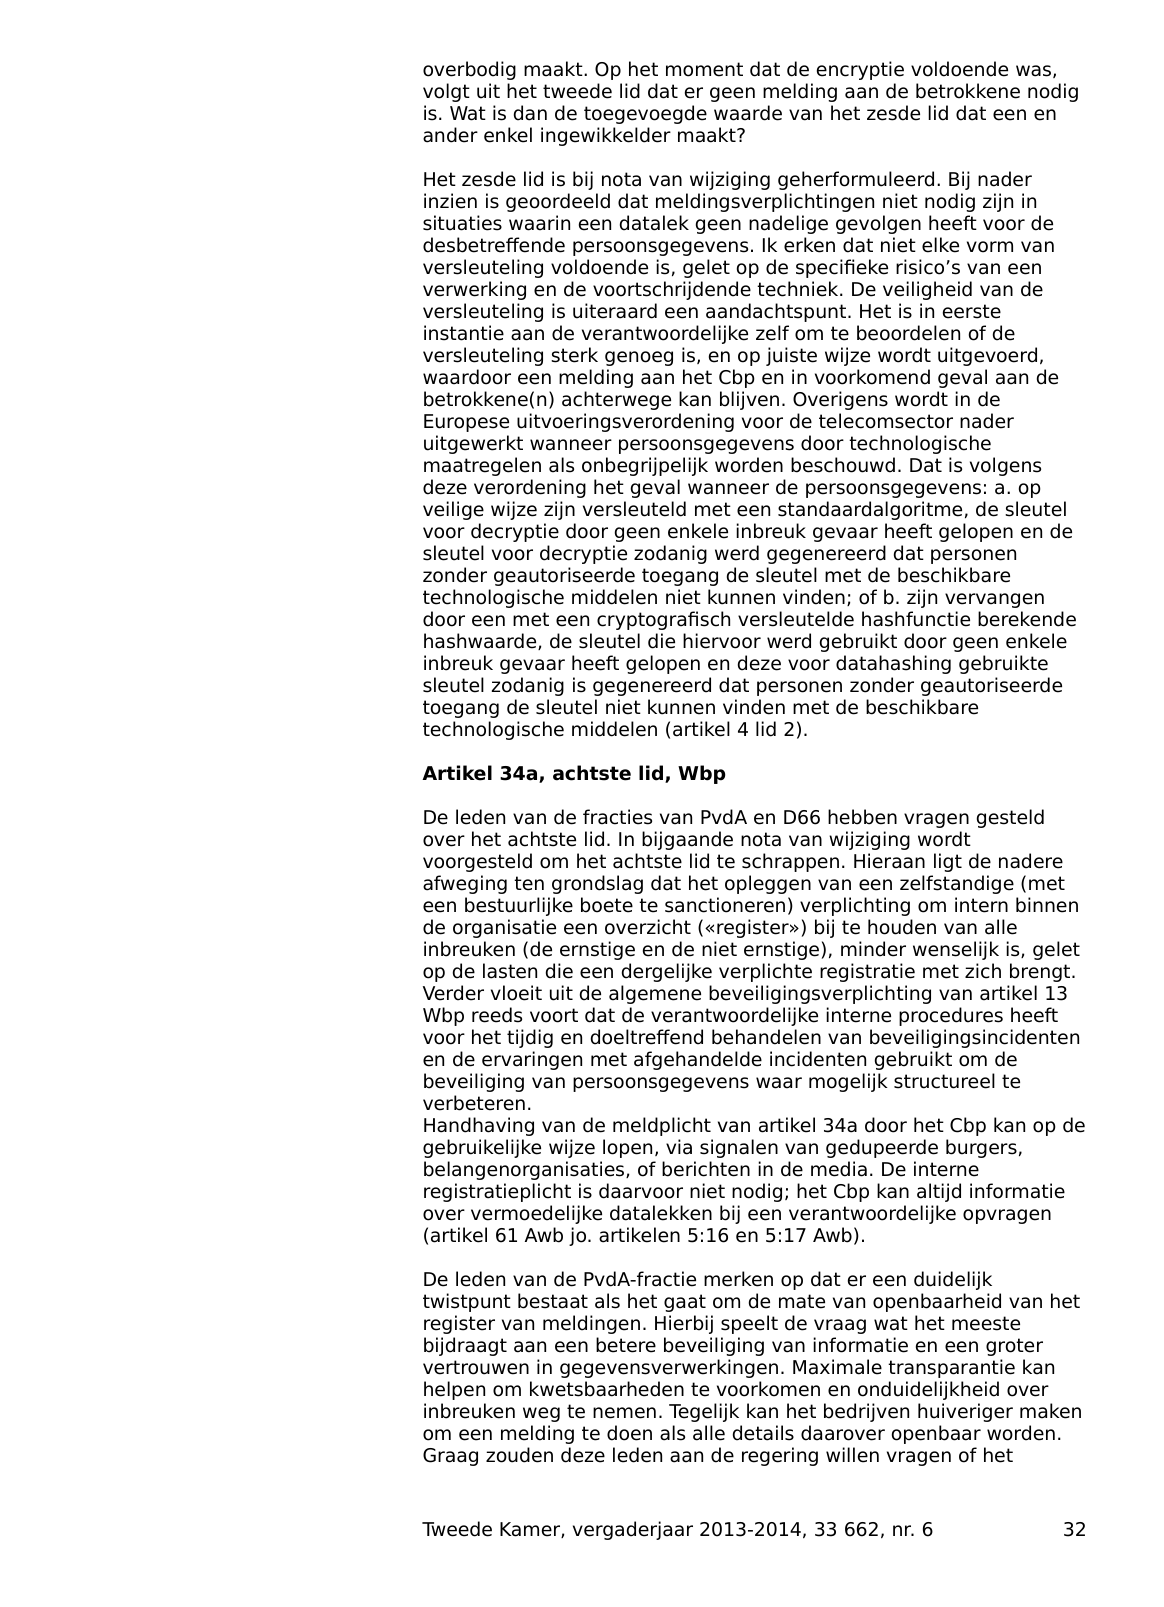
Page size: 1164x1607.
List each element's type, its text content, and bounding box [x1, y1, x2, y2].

text De leden van de fracties van PvdA en D66 hebben vragen gesteld over het achtste lid. In bijgaande nota van wijziging wordt voorgesteld om het achtste lid te schrappen. Hieraan ligt de nadere afweging ten grondslag dat het opleggen van een zelfstandige (met een bestuurlijke boete te sanctioneren) verplichting om intern binnen de organisatie een overzicht («register») bij te houden van alle inbreuken (de ernstige en de niet ernstige), minder wenselijk is, gelet op de lasten die een dergelijke verplichte registratie met zich brengt. [422, 807, 1087, 983]
text Het zesde lid is bij nota van wijziging geherformuleerd. Bij nader inzien is geoordeeld dat meldingsverplichtingen niet nodig zijn in situaties waarin een datalek geen nadelige gevolgen heeft voor de desbetreffende persoonsgegevens. Ik erken dat niet elke vorm van versleuteling voldoende is, gelet op de specifieke risico’s van een verwerking en de voortschrijdende techniek. De veiligheid van de versleuteling is uiteraard een aandachtspunt. Het is in eerste instantie aan de verantwoordelijke zelf om te beoordelen of de versleuteling sterk genoeg is, en op juiste wijze wordt uitgevoerd, waardoor een melding aan het Cbp en in voorkomend geval aan de betrokkene(n) achterwege kan blijven. Overigens wordt in de Europese uitvoeringsverordening voor de telecomsector nader uitgewerkt wanneer persoonsgegevens door technologische maatregelen als onbegrijpelijk worden beschouwd. Dat is volgens deze verordening het geval wanneer de persoonsgegevens: a. op veilige wijze zijn versleuteld met een standaardalgoritme, de sleutel voor decryptie door geen enkele inbreuk gevaar heeft gelopen en de sleutel voor decryptie zodanig werd gegenereerd dat personen zonder geautoriseerde toegang de sleutel met de beschikbare technologische middelen niet kunnen vinden; of b. zijn vervangen door een met een cryptografisch versleutelde hashfunctie berekende hashwaarde, de sleutel die hiervoor werd gebruikt door geen enkele inbreuk gevaar heeft gelopen en deze voor datahashing gebruikte sleutel zodanig is gegenereerd dat personen zonder geautoriseerde toegang de sleutel niet kunnen vinden met de beschikbare technologische middelen (artikel 4 lid 2). [422, 169, 1087, 741]
text De leden van de PvdA-fractie merken op dat er een duidelijk twistpunt bestaat als het gaat om de mate van openbaarheid van het register van meldingen. Hierbij speelt de vraag wat het meeste bijdraagt aan een betere beveiliging van informatie en een groter vertrouwen in gegevensverwerkingen. Maximale transparantie kan helpen om kwetsbaarheden te voorkomen en onduidelijkheid over inbreuken weg te nemen. Tegelijk kan het bedrijven huiveriger maken om een melding te doen als alle details daarover openbaar worden. Graag zouden deze leden aan de regering willen vragen of het [422, 1269, 1087, 1467]
text overbodig maakt. Op het moment dat de encryptie voldoende was, volgt uit het tweede lid dat er geen melding aan de betrokkene nodig is. Wat is dan de toegevoegde waarde van het zesde lid dat een en ander enkel ingewikkelder maakt? [422, 59, 1087, 147]
text Verder vloeit uit de algemene beveiligingsverplichting van artikel 13 Wbp reeds voort dat de verantwoordelijke interne procedures heeft voor het tijdig en doeltreffend behandelen van beveiligingsincidenten en de ervaringen met afgehandelde incidenten gebruikt om de beveiliging van persoonsgegevens waar mogelijk structureel te verbeteren. [422, 983, 1087, 1115]
text Handhaving van de meldplicht van artikel 34a door het Cbp kan op de gebruikelijke wijze lopen, via signalen van gedupeerde burgers, belangenorganisaties, of berichten in de media. De interne registratieplicht is daarvoor niet nodig; het Cbp kan altijd informatie over vermoedelijke datalekken bij een verantwoordelijke opvragen (artikel 61 Awb jo. artikelen 5:16 en 5:17 Awb). [422, 1115, 1087, 1247]
subtitle Artikel 34a, achtste lid, Wbp [422, 763, 1087, 785]
